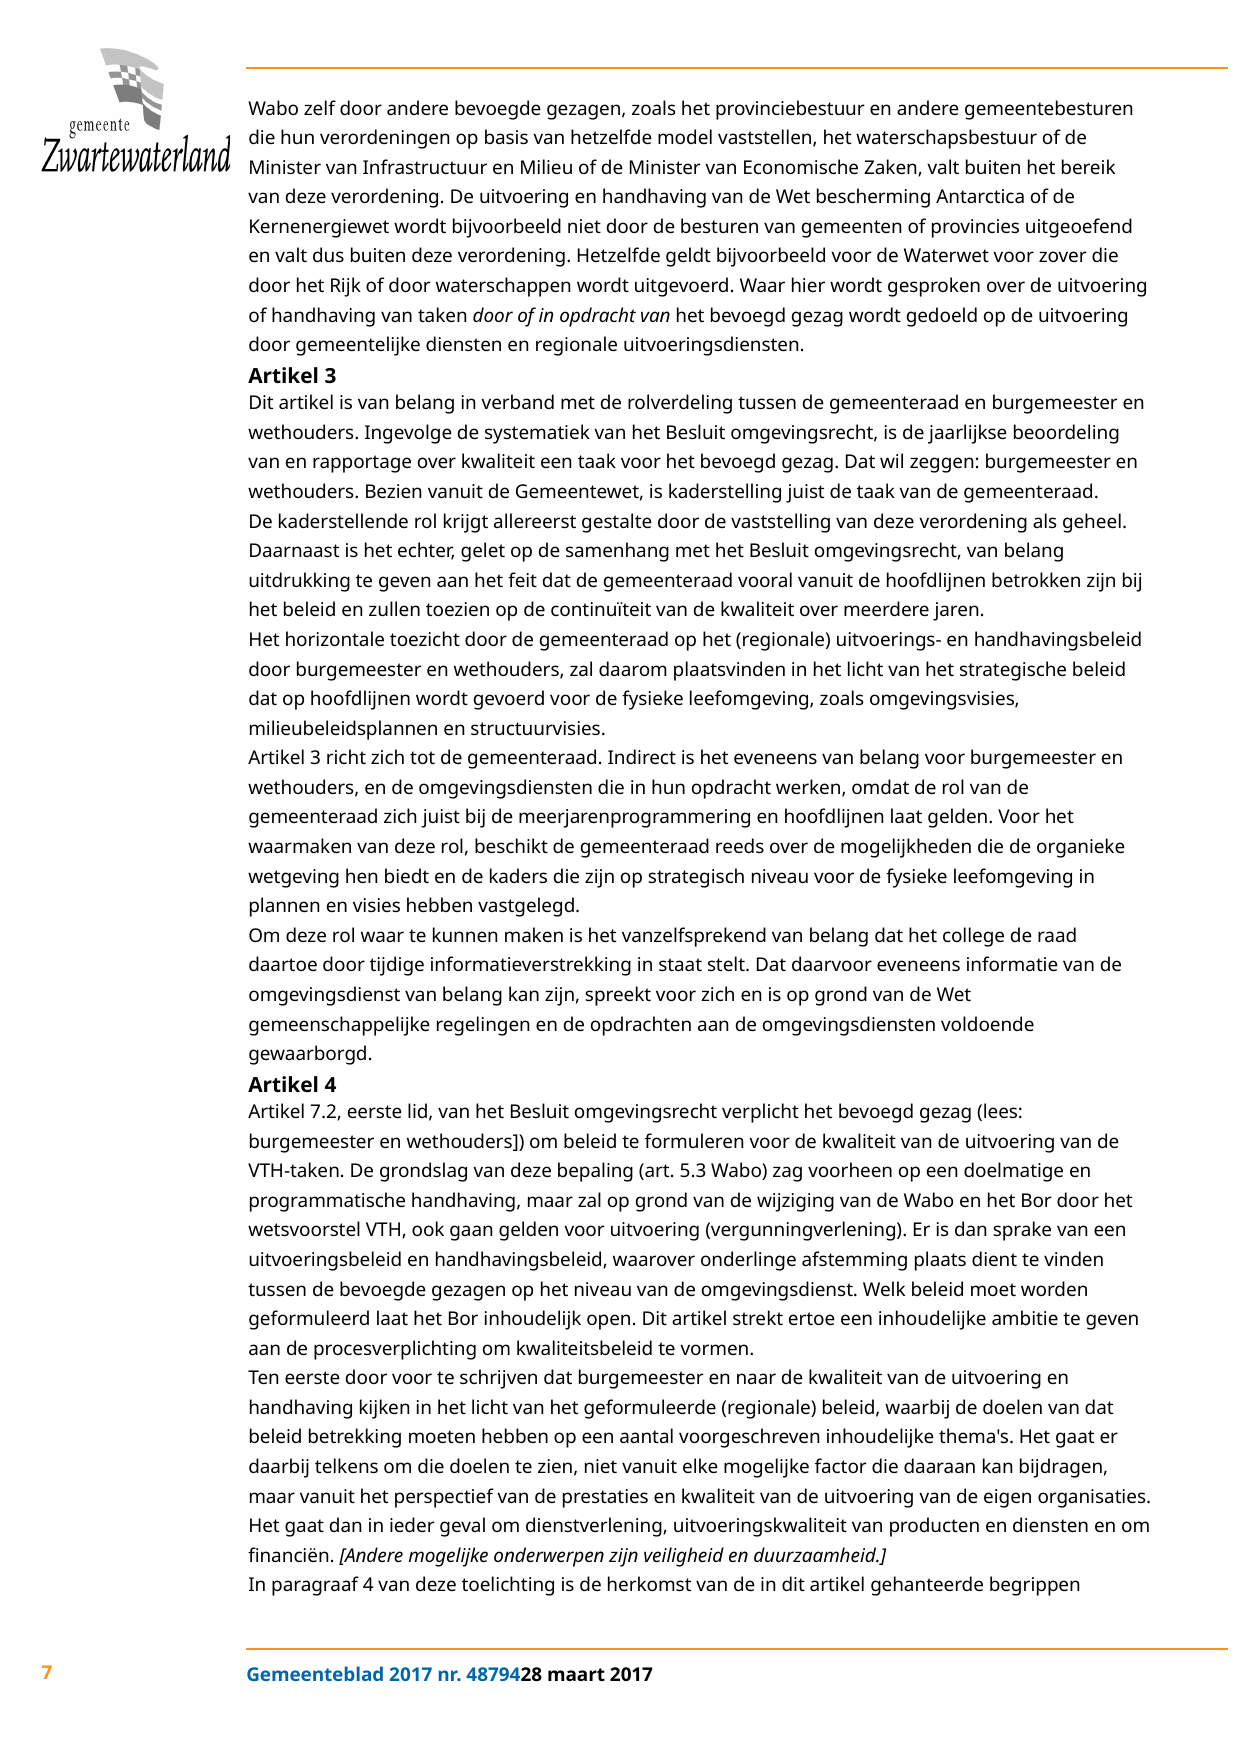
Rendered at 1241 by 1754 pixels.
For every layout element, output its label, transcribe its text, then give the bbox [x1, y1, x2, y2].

text Dit artikel is van belang in verband met de rolverdeling tussen de gemeenteraad en burgemeester en wethouders. Ingevolge de systematiek van het Besluit omgevingsrecht, is de jaarlijkse beoordeling van en rapportage over kwaliteit een taak voor het bevoegd gezag. Dat wil zeggen: burgemeester en wethouders. Bezien vanuit de Gemeentewet, is kaderstelling juist de taak van de gemeenteraad. [248, 389, 1152, 504]
text Om deze rol waar te kunnen maken is het vanzelfsprekend van belang dat het college de raad daartoe door tijdige informatieverstrekking in staat stelt. Dat daarvoor eveneens informatie van de omgevingsdienst van belang kan zijn, spreekt voor zich en is op grond van de Wet gemeenschappelijke regelingen en de opdrachten aan de omgevingsdiensten voldoende gewaarborgd. [248, 922, 1152, 1066]
text Artikel 4 [248, 1070, 1152, 1098]
text De kaderstellende rol krijgt allereerst gestalte door de vaststelling van deze verordening als geheel. Daarnaast is het echter, gelet op de samenhang met het Besluit omgevingsrecht, van belang uitdrukking te geven aan het feit dat de gemeenteraad vooral vanuit de hoofdlijnen betrokken zijn bij het beleid en zullen toezien op de continuïteit van de kwaliteit over meerdere jaren. [248, 508, 1152, 622]
picture [41, 47, 231, 172]
text Het horizontale toezicht door de gemeenteraad op het (regionale) uitvoerings- en handhavingsbeleid door burgemeester en wethouders, zal daarom plaatsvinden in het licht van het strategische beleid dat op hoofdlijnen wordt gevoerd voor de fysieke leefomgeving, zoals omgevingsvisies, milieubeleidsplannen en structuurvisies. [248, 626, 1152, 741]
text Artikel 3 [248, 361, 1152, 389]
text Artikel 7.2, eerste lid, van het Besluit omgevingsrecht verplicht het bevoegd gezag (lees: burgemeester en wethouders]) om beleid te formuleren voor de kwaliteit van de uitvoering van de VTH-taken. De grondslag van deze bepaling (art. 5.3 Wabo) zag voorheen op een doelmatige en programmatische handhaving, maar zal op grond van de wijziging van de Wabo en het Bor door het wetsvoorstel VTH, ook gaan gelden voor uitvoering (vergunningverlening). Er is dan sprake van een uitvoeringsbeleid en handhavingsbeleid, waarover onderlinge afstemming plaats dient te vinden tussen de bevoegde gezagen op het niveau van de omgevingsdienst. Welk beleid moet worden geformuleerd laat het Bor inhoudelijk open. Dit artikel strekt ertoe een inhoudelijke ambitie te geven aan de procesverplichting om kwaliteitsbeleid te vormen. [248, 1098, 1152, 1361]
text Ten eerste door voor te schrijven dat burgemeester en naar de kwaliteit van de uitvoering en handhaving kijken in het licht van het geformuleerde (regionale) beleid, waarbij de doelen van dat beleid betrekking moeten hebben op een aantal voorgeschreven inhoudelijke thema's. Het gaat er daarbij telkens om die doelen te zien, niet vanuit elke mogelijke factor die daaraan kan bijdragen, maar vanuit het perspectief van de prestaties en kwaliteit van de uitvoering van de eigen organisaties. Het gaat dan in ieder geval om dienstverlening, uitvoeringskwaliteit van producten en diensten en om financiën. [Andere mogelijke onderwerpen zijn veiligheid en duurzaamheid.] [248, 1364, 1152, 1568]
text In paragraaf 4 van deze toelichting is de herkomst van de in dit artikel gehanteerde begrippen [248, 1572, 1152, 1597]
text Artikel 3 richt zich tot de gemeenteraad. Indirect is het eveneens van belang voor burgemeester en wethouders, en de omgevingsdiensten die in hun opdracht werken, omdat de rol van de gemeenteraad zich juist bij de meerjarenprogrammering en hoofdlijnen laat gelden. Voor het waarmaken van deze rol, beschikt de gemeenteraad reeds over de mogelijkheden die de organieke wetgeving hen biedt en de kaders die zijn op strategisch niveau voor de fysieke leefomgeving in plannen en visies hebben vastgelegd. [248, 744, 1152, 918]
text Wabo zelf door andere bevoegde gezagen, zoals het provinciebestuur en andere gemeentebesturen die hun verordeningen op basis van hetzelfde model vaststellen, het waterschapsbestuur of de Minister van Infrastructuur en Milieu of de Minister van Economische Zaken, valt buiten het bereik van deze verordening. De uitvoering en handhaving van de Wet bescherming Antarctica of de Kernenergiewet wordt bijvoorbeeld niet door de besturen van gemeenten of provincies uitgeoefend en valt dus buiten deze verordening. Hetzelfde geldt bijvoorbeeld voor de Waterwet voor zover die door het Rijk of door waterschappen wordt uitgevoerd. Waar hier wordt gesproken over de uitvoering of handhaving van taken door of in opdracht van het bevoegd gezag wordt gedoeld op de uitvoering door gemeentelijke diensten en regionale uitvoeringsdiensten. [248, 95, 1152, 357]
